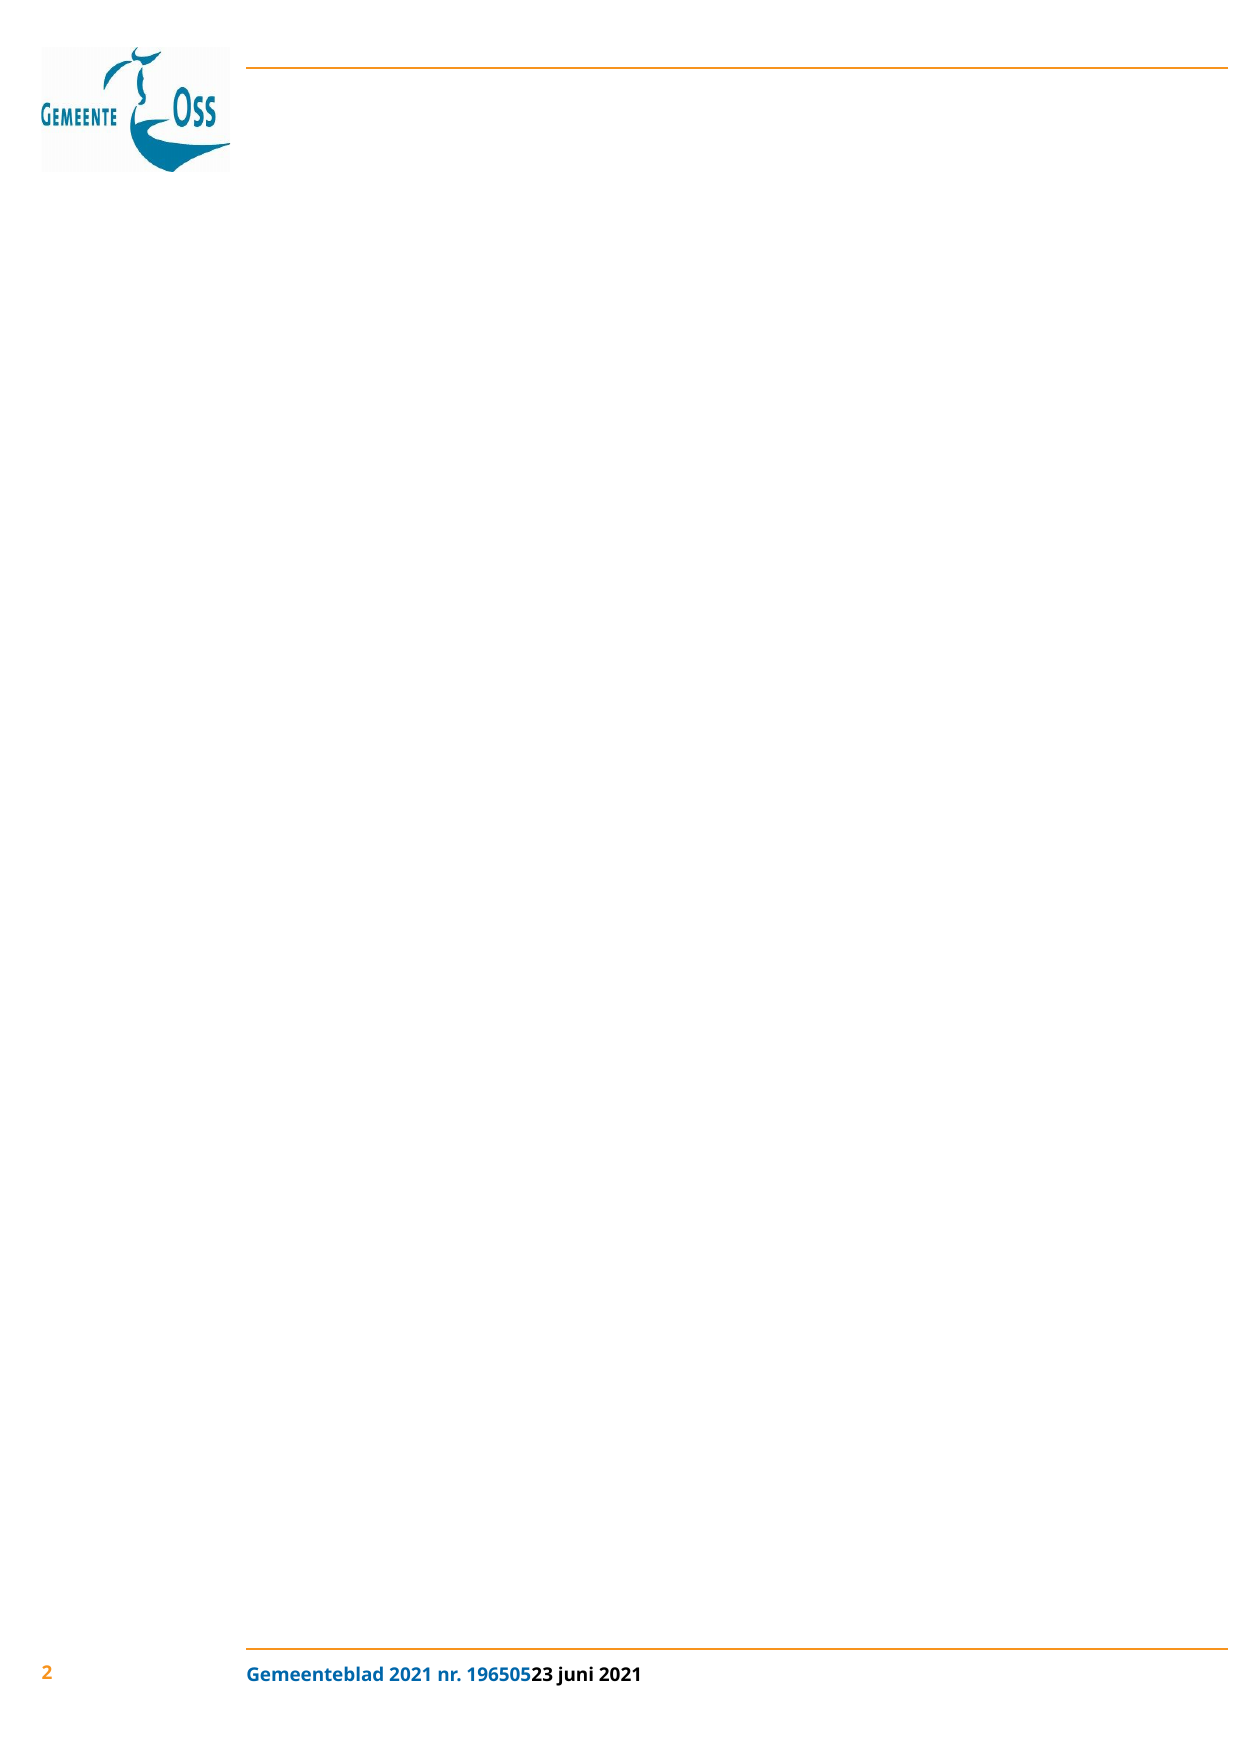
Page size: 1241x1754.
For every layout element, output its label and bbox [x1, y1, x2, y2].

picture [41, 47, 231, 172]
